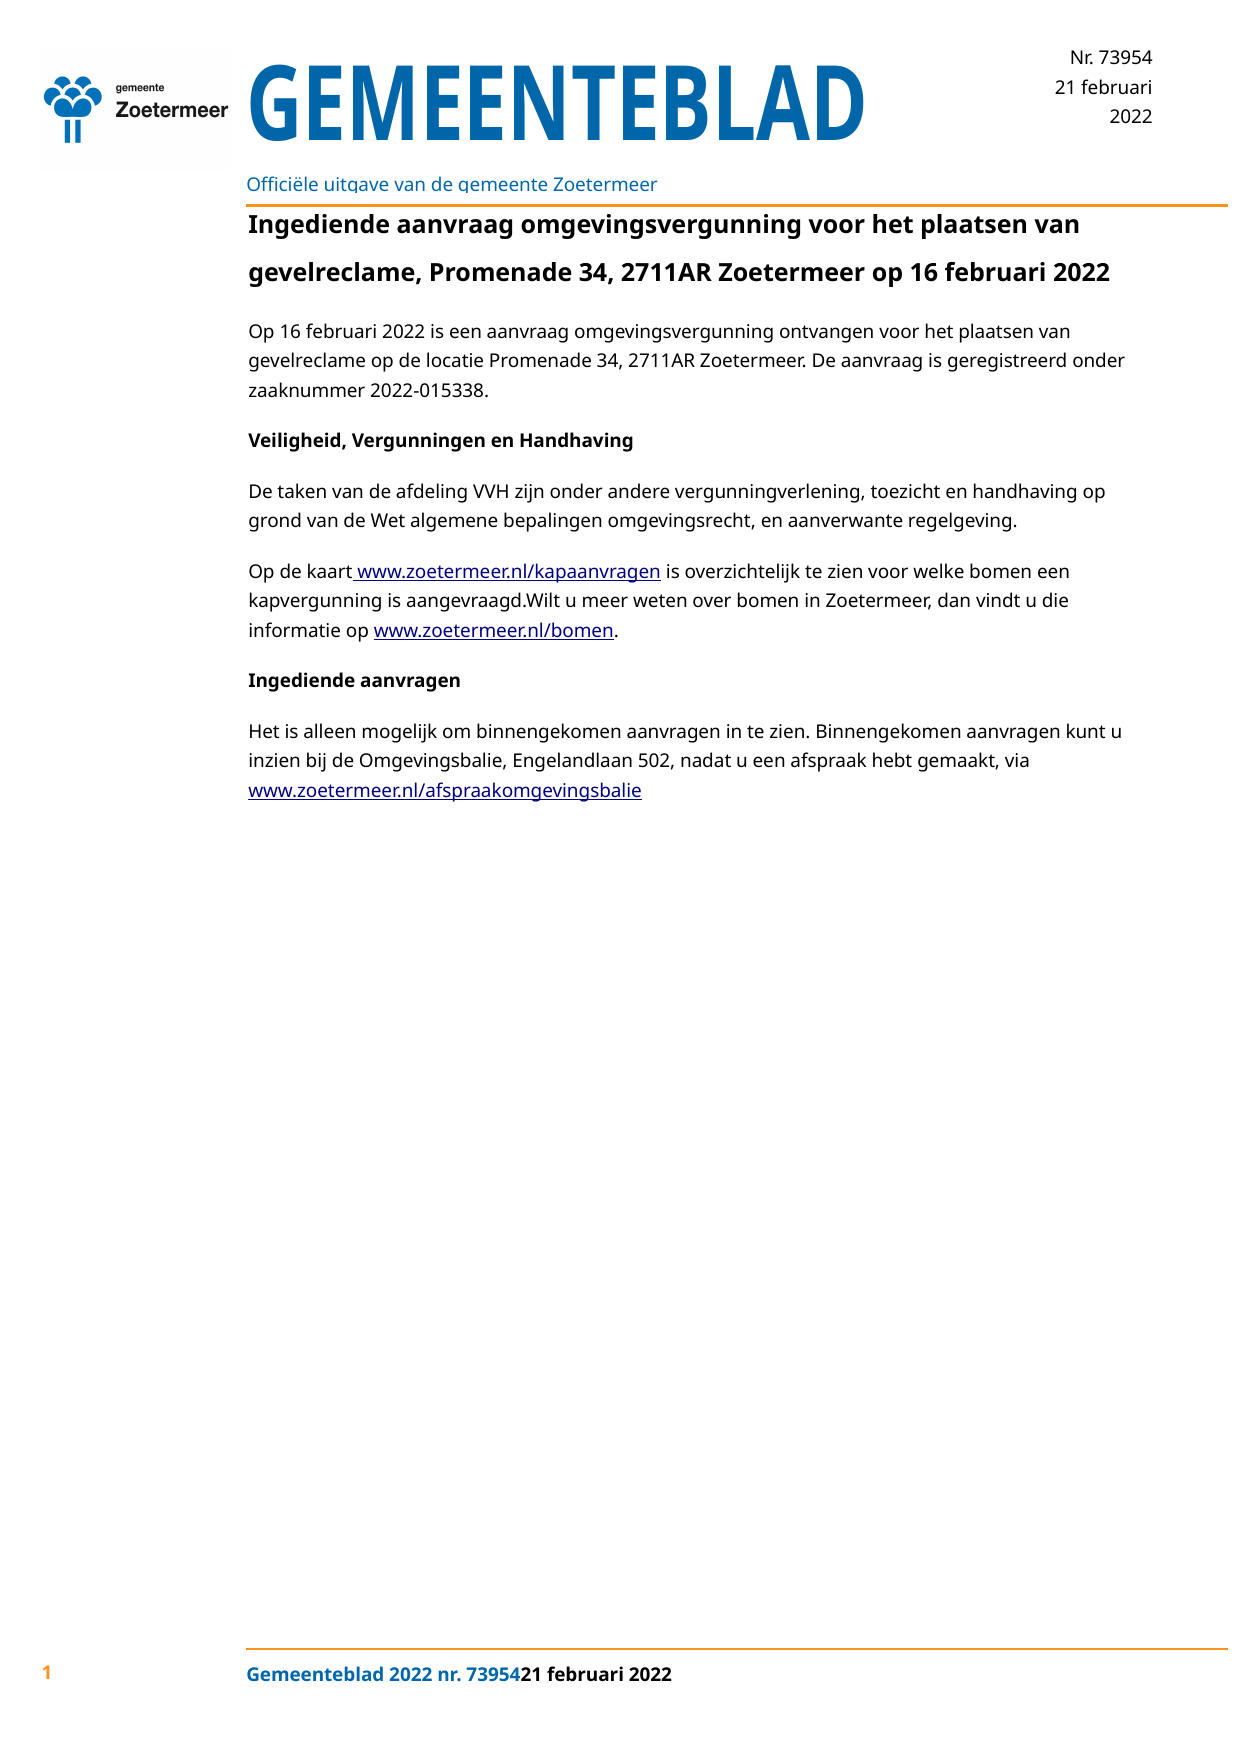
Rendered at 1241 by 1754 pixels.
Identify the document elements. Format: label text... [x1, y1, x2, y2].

text Op 16 februari 2022 is een aanvraag omgevingsvergunning ontvangen voor het plaatsen van gevelreclame op de locatie Promenade 34, 2711AR Zoetermeer. De aanvraag is geregistreerd onder zaaknummer 2022-015338. [248, 318, 1152, 403]
picture [41, 47, 231, 172]
text Op de kaart www.zoetermeer.nl/kapaanvragen is overzichtelijk te zien voor welke bomen een kapvergunning is aangevraagd.Wilt u meer weten over bomen in Zoetermeer, dan vindt u die informatie op www.zoetermeer.nl/bomen. [248, 558, 1152, 643]
text Het is alleen mogelijk om binnengekomen aanvragen in te zien. Binnengekomen aanvragen kunt u inzien bij de Omgevingsbalie, Engelandlaan 502, nadat u een afspraak hebt gemaakt, via www.zoetermeer.nl/afspraakomgevingsbalie [248, 718, 1152, 803]
text Ingediende aanvragen [248, 667, 1152, 693]
text Ingediende aanvraag omgevingsvergunning voor het plaatsen van gevelreclame, Promenade 34, 2711AR Zoetermeer op 16 februari 2022 [248, 207, 1152, 288]
text De taken van de afdeling VVH zijn onder andere vergunningverlening, toezicht en handhaving op grond van de Wet algemene bepalingen omgevingsrecht, en aanverwante regelgeving. [248, 478, 1152, 533]
text Veiligheid, Vergunningen en Handhaving [248, 427, 1152, 453]
